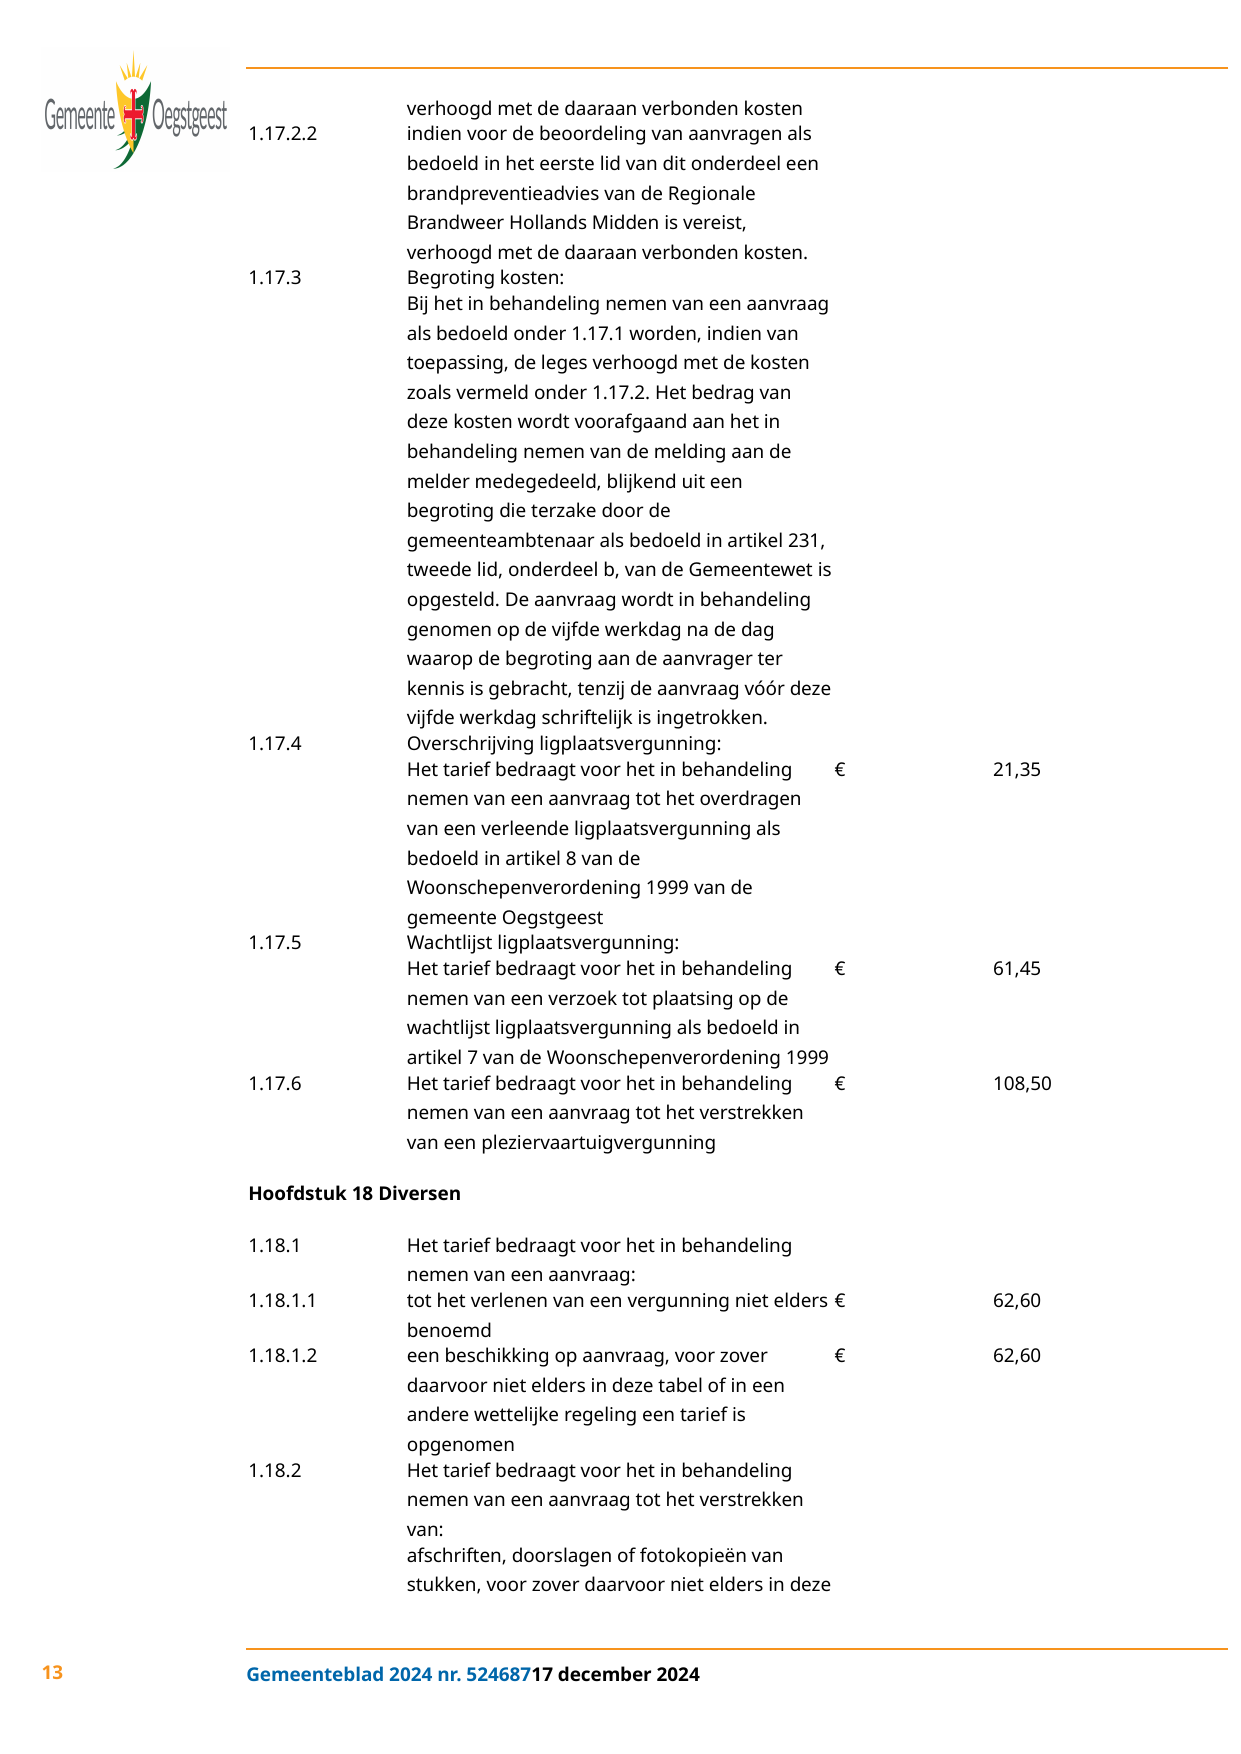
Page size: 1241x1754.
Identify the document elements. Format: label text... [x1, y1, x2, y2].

table_cell Hoofdstuk 18 Diversen [248, 1180, 1152, 1206]
table_cell Het tarief bedraagt voor het in behandeling nemen van een verzoek tot plaatsing op de wachtlijst ligplaatsvergunning als bedoeld in artikel 7 van de Woonschepenverordening 1999 [407, 955, 834, 1070]
table_cell [993, 930, 1152, 955]
table_cell indien voor de beoordeling van aanvragen als bedoeld in het eerste lid van dit onderdeel een brandpreventieadvies van de Regionale Brandweer Hollands Midden is vereist, verhoogd met de daaraan verbonden kosten. [407, 121, 834, 264]
table_cell Begroting kosten: [407, 265, 834, 290]
table_cell [993, 730, 1152, 756]
table_cell [993, 1155, 1152, 1180]
table_cell [834, 1155, 993, 1180]
picture [41, 47, 231, 172]
table_cell [993, 1457, 1152, 1542]
table_cell [993, 265, 1152, 290]
table_cell [834, 95, 993, 121]
table_cell [834, 730, 993, 756]
table_cell [834, 930, 993, 955]
table_cell Het tarief bedraagt voor het in behandeling nemen van een aanvraag tot het verstrekken van: [407, 1457, 834, 1542]
table_cell [248, 290, 407, 730]
table_cell [993, 1232, 1152, 1287]
table_cell Het tarief bedraagt voor het in behandeling nemen van een aanvraag: [407, 1232, 834, 1287]
table_cell [248, 1155, 407, 1180]
table_cell [834, 1542, 993, 1597]
table_cell [993, 1542, 1152, 1597]
table_cell [248, 95, 407, 121]
table_cell [993, 1206, 1152, 1232]
table_cell 62,60 [993, 1343, 1152, 1457]
table_cell 1.18.1 [248, 1232, 407, 1287]
table_cell 1.18.2 [248, 1457, 407, 1542]
table_cell 1.17.5 [248, 930, 407, 955]
table_cell [993, 121, 1152, 264]
table_cell [834, 121, 993, 264]
table_cell Het tarief bedraagt voor het in behandeling nemen van een aanvraag tot het verstrekken van een pleziervaartuigvergunning [407, 1070, 834, 1155]
table_cell 61,45 [993, 955, 1152, 1070]
table_cell [407, 1155, 834, 1180]
table_cell 1.18.1.2 [248, 1343, 407, 1457]
table_cell [248, 1206, 407, 1232]
table_cell 108,50 [993, 1070, 1152, 1155]
table_cell [834, 1232, 993, 1287]
table_cell 1.17.3 [248, 265, 407, 290]
table_cell een beschikking op aanvraag, voor zover daarvoor niet elders in deze tabel of in een andere wettelijke regeling een tarief is opgenomen [407, 1343, 834, 1457]
table_cell [834, 265, 993, 290]
table_cell [248, 955, 407, 1070]
table_cell afschriften, doorslagen of fotokopieën van stukken, voor zover daarvoor niet elders in deze [407, 1542, 834, 1597]
table_cell [407, 1206, 834, 1232]
table_cell Overschrijving ligplaatsvergunning: [407, 730, 834, 756]
table_cell [834, 1457, 993, 1542]
table_cell [834, 290, 993, 730]
table_cell Het tarief bedraagt voor het in behandeling nemen van een aanvraag tot het overdragen van een verleende ligplaatsvergunning als bedoeld in artikel 8 van de Woonschepenverordening 1999 van de gemeente Oegstgeest [407, 756, 834, 929]
table_cell € [834, 1070, 993, 1155]
table_cell [993, 290, 1152, 730]
table_cell verhoogd met de daaraan verbonden kosten [407, 95, 834, 121]
table_cell 1.18.1.1 [248, 1287, 407, 1342]
table_cell tot het verlenen van een vergunning niet elders benoemd [407, 1287, 834, 1342]
table_cell € [834, 1343, 993, 1457]
table_cell € [834, 955, 993, 1070]
table_cell € [834, 1287, 993, 1342]
table_cell [834, 1206, 993, 1232]
table_cell Wachtlijst ligplaatsvergunning: [407, 930, 834, 955]
table_cell [248, 756, 407, 929]
table_cell [993, 95, 1152, 121]
table_cell 62,60 [993, 1287, 1152, 1342]
table_cell 21,35 [993, 756, 1152, 929]
table_cell € [834, 756, 993, 929]
table_cell Bij het in behandeling nemen van een aanvraag als bedoeld onder 1.17.1 worden, indien van toepassing, de leges verhoogd met de kosten zoals vermeld onder 1.17.2. Het bedrag van deze kosten wordt voorafgaand aan het in behandeling nemen van de melding aan de melder medegedeeld, blijkend uit een begroting die terzake door de gemeenteambtenaar als bedoeld in artikel 231, tweede lid, onderdeel b, van de Gemeentewet is opgesteld. De aanvraag wordt in behandeling genomen op de vijfde werkdag na de dag waarop de begroting aan de aanvrager ter kennis is gebracht, tenzij de aanvraag vóór deze vijfde werkdag schriftelijk is ingetrokken. [407, 290, 834, 730]
table_cell 1.17.6 [248, 1070, 407, 1155]
table_cell 1.17.4 [248, 730, 407, 756]
table_cell 1.17.2.2 [248, 121, 407, 264]
table_cell [248, 1542, 407, 1597]
